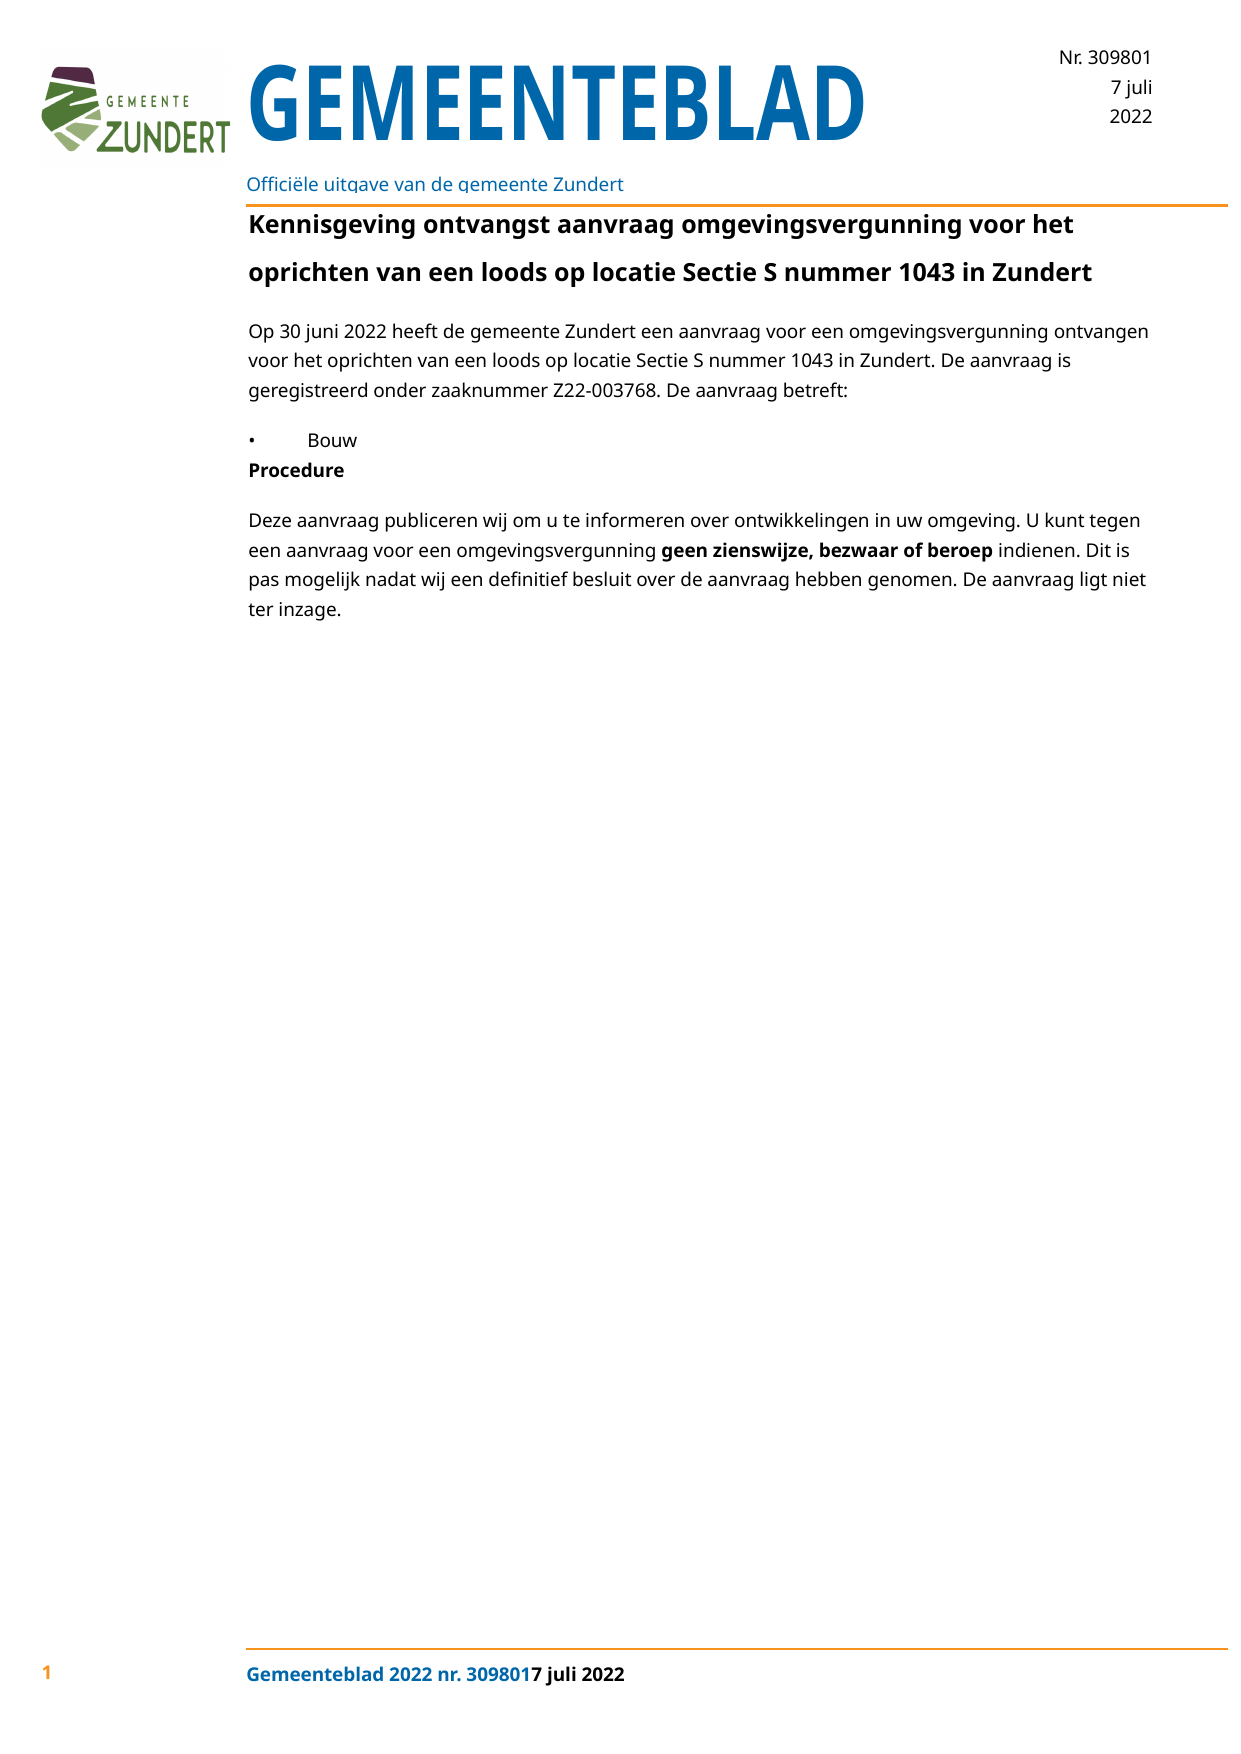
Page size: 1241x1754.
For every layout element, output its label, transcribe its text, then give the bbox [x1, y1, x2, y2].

text Op 30 juni 2022 heeft de gemeente Zundert een aanvraag voor een omgevingsvergunning ontvangen voor het oprichten van een loods op locatie Sectie S nummer 1043 in Zundert. De aanvraag is geregistreerd onder zaaknummer Z22-003768. De aanvraag betreft: [248, 318, 1152, 403]
text Procedure [248, 457, 1152, 483]
text Deze aanvraag publiceren wij om u te informeren over ontwikkelingen in uw omgeving. U kunt tegen een aanvraag voor een omgevingsvergunning geen zienswijze, bezwaar of beroep indienen. Dit is pas mogelijk nadat wij een definitief besluit over de aanvraag hebben genomen. De aanvraag ligt niet ter inzage. [248, 507, 1152, 622]
picture [41, 47, 231, 172]
list Bouw [248, 427, 1152, 453]
text Kennisgeving ontvangst aanvraag omgevingsvergunning voor het oprichten van een loods op locatie Sectie S nummer 1043 in Zundert [248, 207, 1152, 288]
